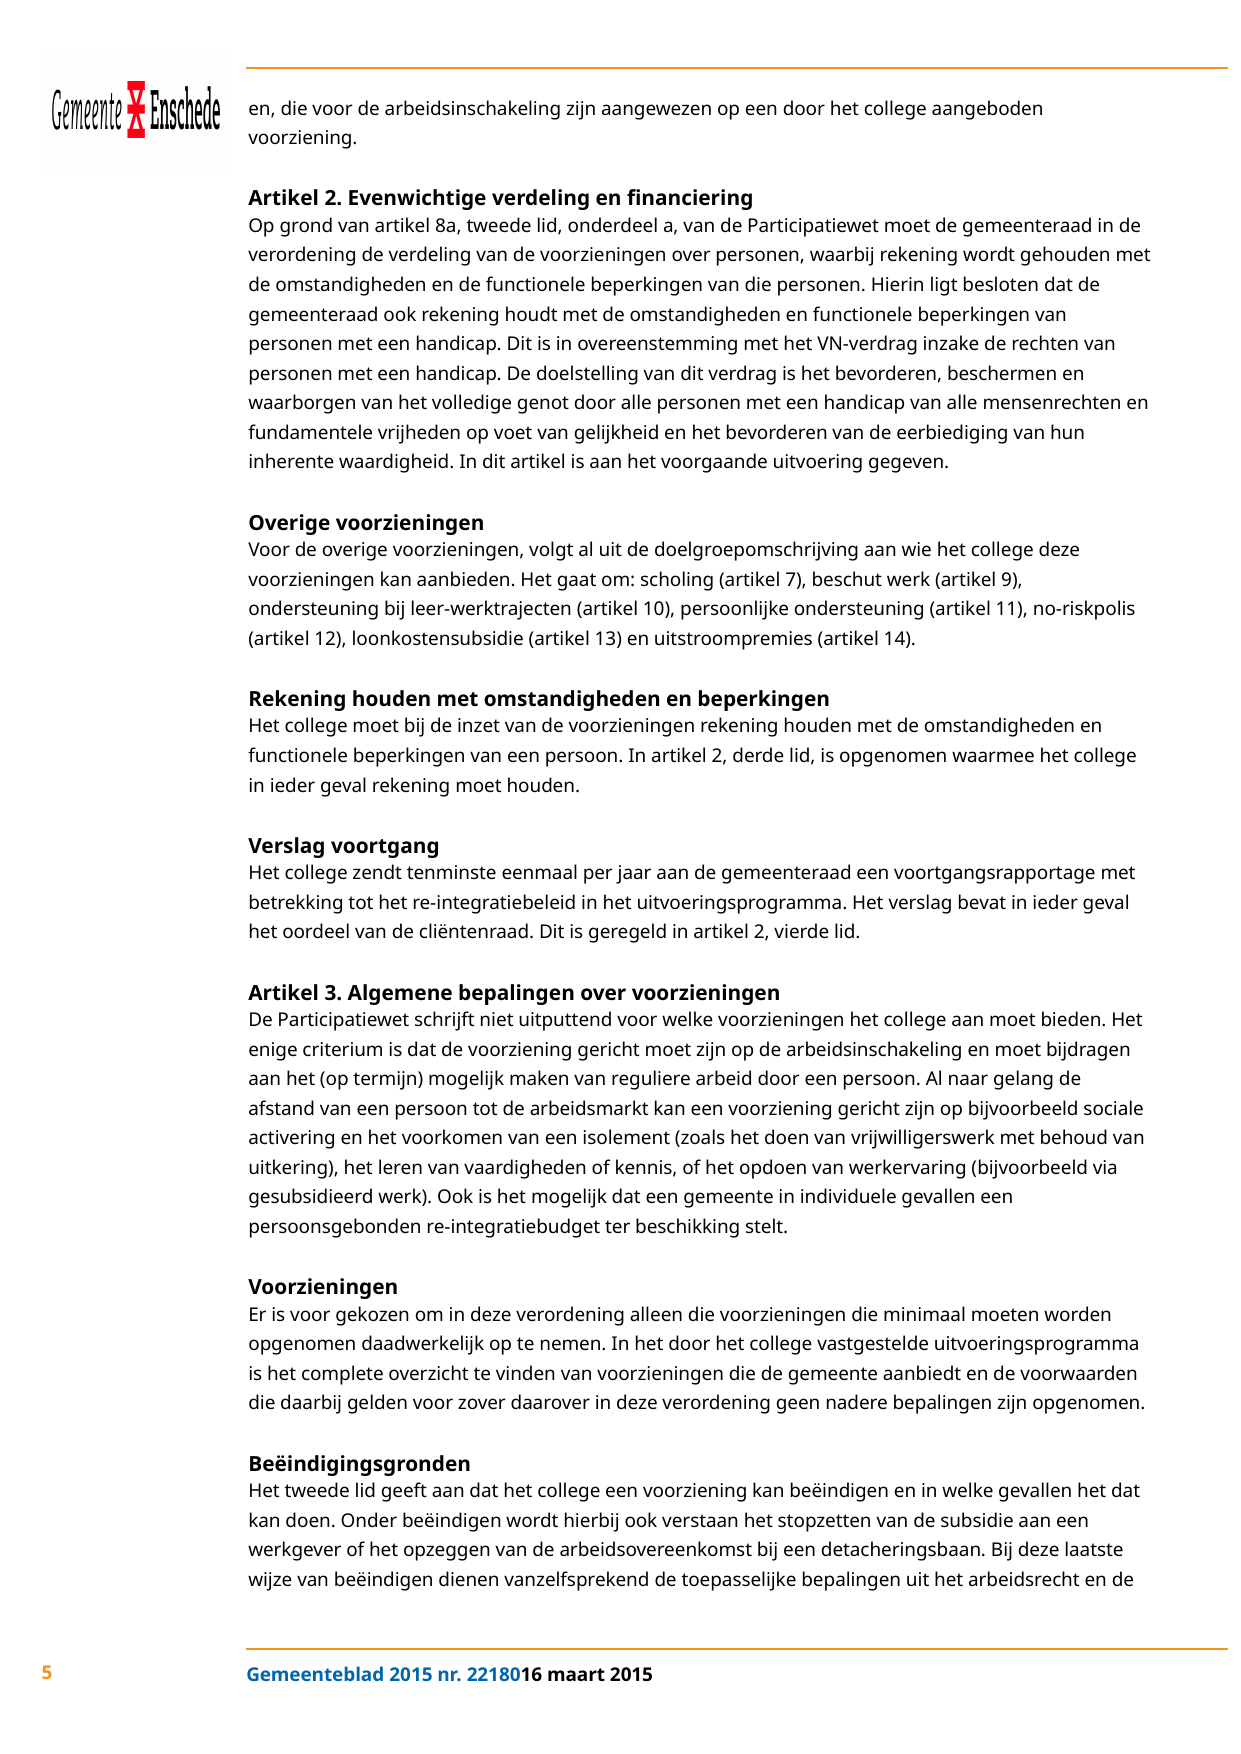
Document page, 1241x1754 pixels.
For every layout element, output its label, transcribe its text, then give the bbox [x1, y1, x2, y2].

text en, die voor de arbeidsinschakeling zijn aangewezen op een door het college aangeboden voorziening. [248, 95, 1152, 150]
picture [41, 47, 231, 172]
text Overige voorzieningen [248, 508, 1152, 536]
text De Participatiewet schrijft niet uitputtend voor welke voorzieningen het college aan moet bieden. Het enige criterium is dat de voorziening gericht moet zijn op de arbeidsinschakeling en moet bijdragen aan het (op termijn) mogelijk maken van reguliere arbeid door een persoon. Al naar gelang de afstand van een persoon tot de arbeidsmarkt kan een voorziening gericht zijn op bijvoorbeeld sociale activering en het voorkomen van een isolement (zoals het doen van vrijwilligerswerk met behoud van uitkering), het leren van vaardigheden of kennis, of het opdoen van werkervaring (bijvoorbeeld via gesubsidieerd werk). Ook is het mogelijk dat een gemeente in individuele gevallen een persoonsgebonden re-integratiebudget ter beschikking stelt. [248, 1006, 1152, 1239]
text Voor de overige voorzieningen, volgt al uit de doelgroepomschrijving aan wie het college deze voorzieningen kan aanbieden. Het gaat om: scholing (artikel 7), beschut werk (artikel 9), ondersteuning bij leer-werktrajecten (artikel 10), persoonlijke ondersteuning (artikel 11), no-riskpolis (artikel 12), loonkostensubsidie (artikel 13) en uitstroompremies (artikel 14). [248, 536, 1152, 651]
text Beëindigingsgronden [248, 1449, 1152, 1477]
text Er is voor gekozen om in deze verordening alleen die voorzieningen die minimaal moeten worden opgenomen daadwerkelijk op te nemen. In het door het college vastgestelde uitvoeringsprogramma is het complete overzicht te vinden van voorzieningen die de gemeente aanbiedt en de voorwaarden die daarbij gelden voor zover daarover in deze verordening geen nadere bepalingen zijn opgenomen. [248, 1301, 1152, 1415]
text Het tweede lid geeft aan dat het college een voorziening kan beëindigen en in welke gevallen het dat kan doen. Onder beëindigen wordt hierbij ook verstaan het stopzetten van de subsidie aan een werkgever of het opzeggen van de arbeidsovereenkomst bij een detacheringsbaan. Bij deze laatste wijze van beëindigen dienen vanzelfsprekend de toepasselijke bepalingen uit het arbeidsrecht en de [248, 1477, 1152, 1592]
text Artikel 3. Algemene bepalingen over voorzieningen [248, 978, 1152, 1006]
text Op grond van artikel 8a, tweede lid, onderdeel a, van de Participatiewet moet de gemeenteraad in de verordening de verdeling van de voorzieningen over personen, waarbij rekening wordt gehouden met de omstandigheden en de functionele beperkingen van die personen. Hierin ligt besloten dat de gemeenteraad ook rekening houdt met de omstandigheden en functionele beperkingen van personen met een handicap. Dit is in overeenstemming met het VN-verdrag inzake de rechten van personen met een handicap. De doelstelling van dit verdrag is het bevorderen, beschermen en waarborgen van het volledige genot door alle personen met een handicap van alle mensenrechten en fundamentele vrijheden op voet van gelijkheid en het bevorderen van de eerbiediging van hun inherente waardigheid. In dit artikel is aan het voorgaande uitvoering gegeven. [248, 212, 1152, 474]
text Het college moet bij de inzet van de voorzieningen rekening houden met de omstandigheden en functionele beperkingen van een persoon. In artikel 2, derde lid, is opgenomen waarmee het college in ieder geval rekening moet houden. [248, 713, 1152, 797]
text Rekening houden met omstandigheden en beperkingen [248, 684, 1152, 713]
text Verslag voortgang [248, 831, 1152, 859]
text Het college zendt tenminste eenmaal per jaar aan de gemeenteraad een voortgangsrapportage met betrekking tot het re-integratiebeleid in het uitvoeringsprogramma. Het verslag bevat in ieder geval het oordeel van de cliëntenraad. Dit is geregeld in artikel 2, vierde lid. [248, 859, 1152, 944]
text Artikel 2. Evenwichtige verdeling en financiering [248, 183, 1152, 212]
text Voorzieningen [248, 1272, 1152, 1301]
